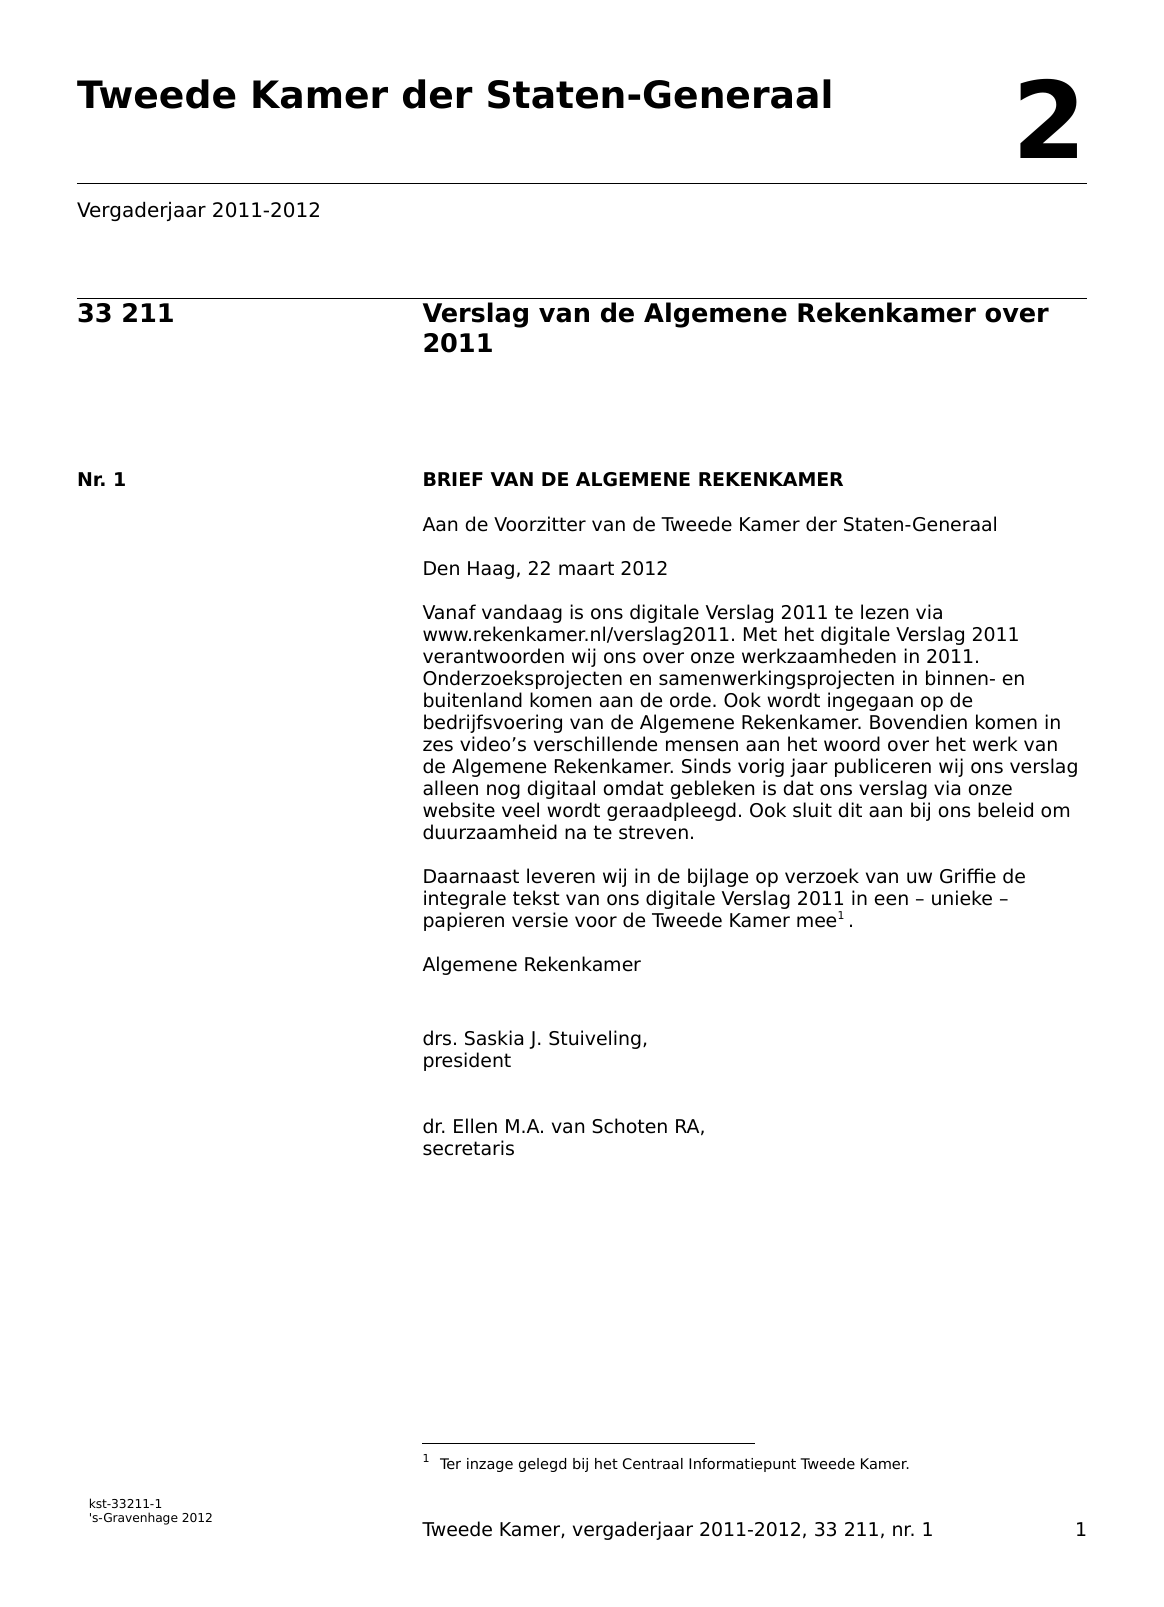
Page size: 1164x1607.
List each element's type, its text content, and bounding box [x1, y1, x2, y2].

text drs. Saskia J. Stuiveling, president [422, 1006, 1087, 1072]
text dr. Ellen M.A. van Schoten RA, secretaris [422, 1094, 1087, 1160]
table_header 2 [886, 59, 1087, 183]
text Algemene Rekenkamer [422, 954, 1087, 976]
table_cell Vergaderjaar 2011-2012 [77, 184, 1087, 298]
subtitle 33 211 Verslag van de Algemene Rekenkamer over 2011 [77, 299, 1087, 358]
text Vanaf vandaag is ons digitale Verslag 2011 te lezen via www.rekenkamer.nl/verslag2011. Met het digitale Verslag 2011 verantwoorden wij ons over onze werkzaamheden in 2011. Onderzoeksprojecten en samenwerkingsprojecten in binnen- en buitenland komen aan de orde. Ook wordt ingegaan op de bedrijfsvoering van de Algemene Rekenkamer. Bovendien komen in zes video’s verschillende mensen aan het woord over het werk van de Algemene Rekenkamer. Sinds vorig jaar publiceren wij ons verslag alleen nog digitaal omdat gebleken is dat ons verslag via onze website veel wordt geraadpleegd. Ook sluit dit aan bij ons beleid om duurzaamheid na te streven. [422, 602, 1087, 844]
subtitle Nr. 1 BRIEF VAN DE ALGEMENE REKENKAMER [77, 469, 1087, 491]
text Aan de Voorzitter van de Tweede Kamer der Staten-Generaal [422, 513, 1087, 536]
text 's-Gravenhage 2012 [88, 1511, 323, 1525]
text Daarnaast leveren wij in de bijlage op verzoek van uw Griffie de integrale tekst van ons digitale Verslag 2011 in een – unieke – papieren versie voor de Tweede Kamer mee. [422, 866, 1087, 932]
text kst-33211-1 [88, 1497, 323, 1511]
table_header Tweede Kamer der Staten-Generaal [77, 59, 886, 183]
text Ter inzage gelegd bij het Centraal Informatiepunt Tweede Kamer. [422, 1452, 1087, 1474]
text Den Haag, 22 maart 2012 [422, 558, 1087, 580]
